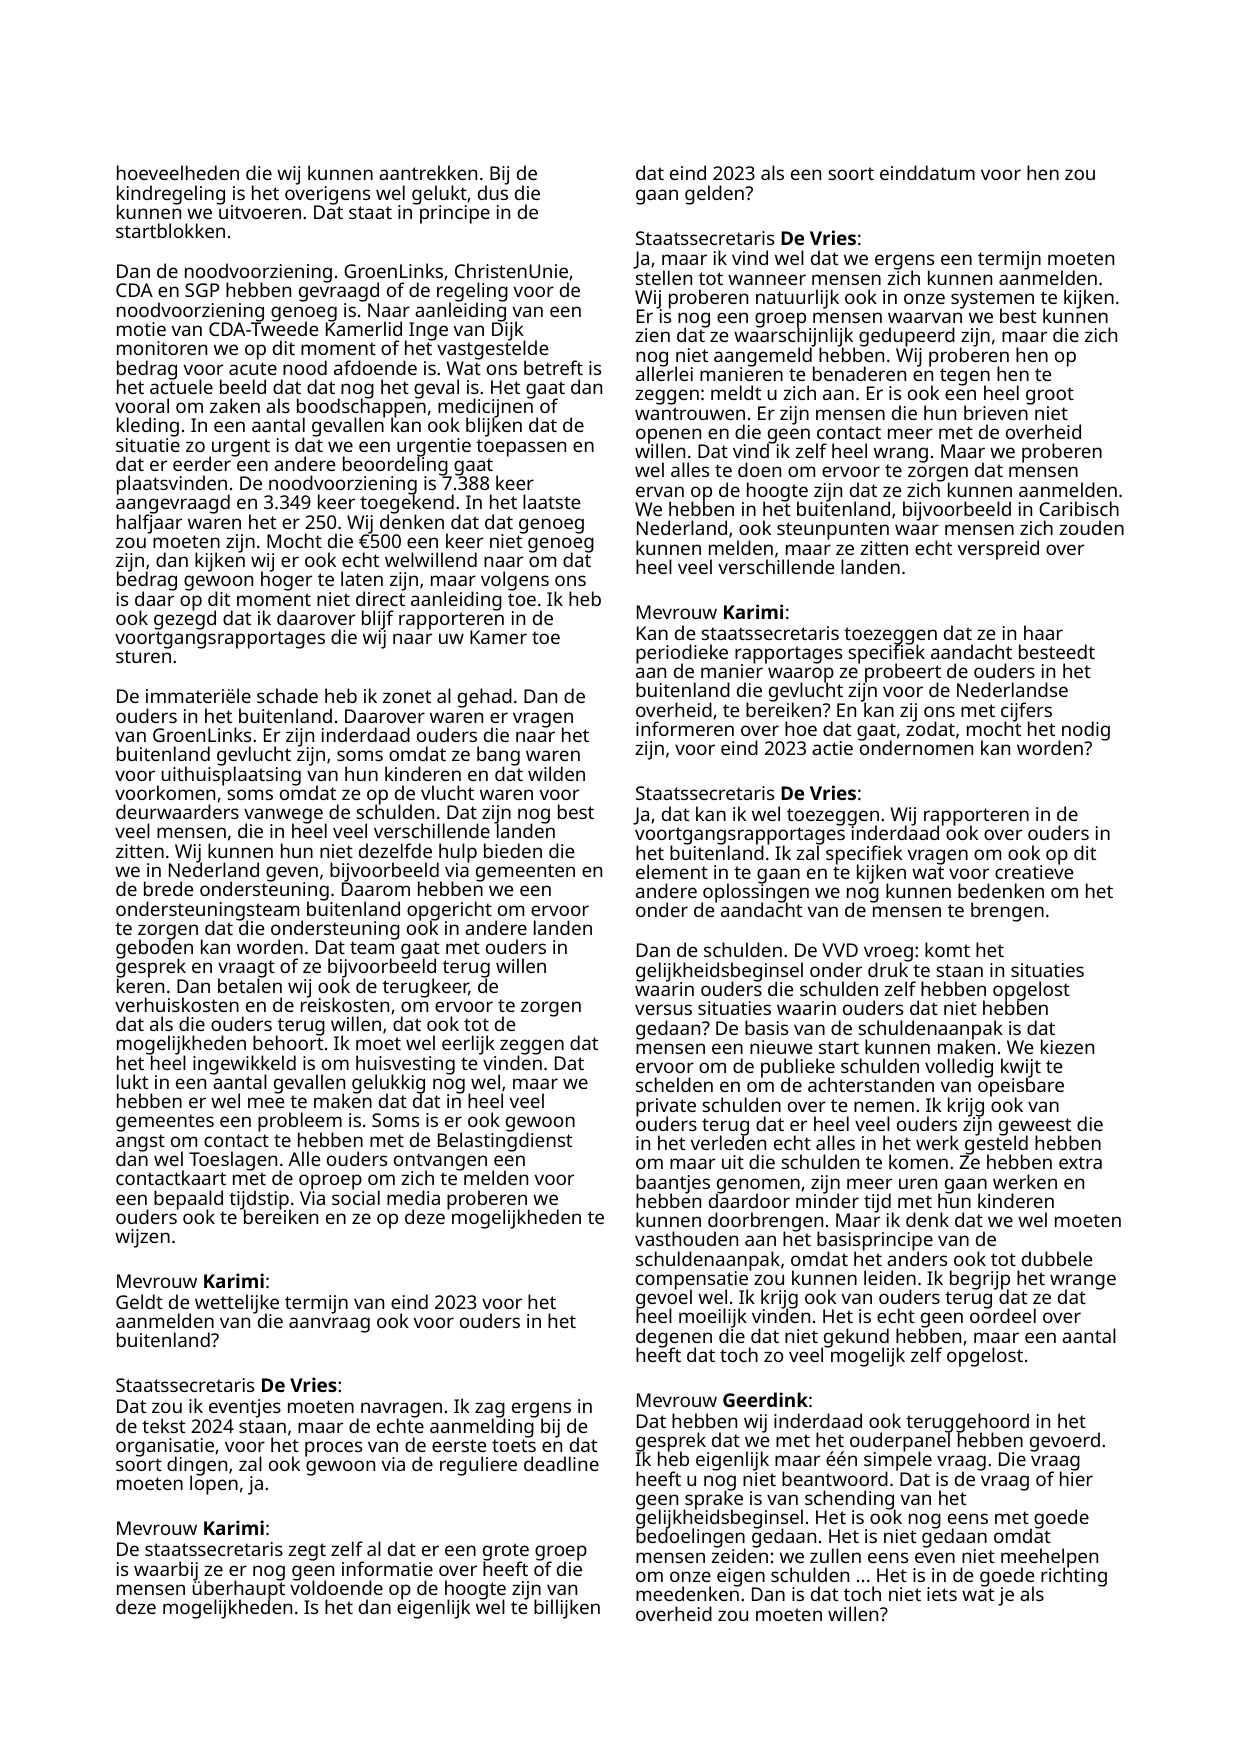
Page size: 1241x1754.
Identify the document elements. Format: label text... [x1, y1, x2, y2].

text Staatssecretaris De Vries: [115, 1373, 605, 1398]
text Dan de schulden. De VVD vroeg: komt het gelijkheidsbeginsel onder druk te staan in situaties waarin ouders die schulden zelf hebben opgelost versus situaties waarin ouders dat niet hebben gedaan? De basis van de schuldenaanpak is dat mensen een nieuwe start kunnen maken. We kiezen ervoor om de publieke schulden volledig kwijt te schelden en om de achterstanden van opeisbare private schulden over te nemen. Ik krijg ook van ouders terug dat er heel veel ouders zijn geweest die in het verleden echt alles in het werk gesteld hebben om maar uit die schulden te komen. Ze hebben extra baantjes genomen, zijn meer uren gaan werken en hebben daardoor minder tijd met hun kinderen kunnen doorbrengen. Maar ik denk dat we wel moeten vasthouden aan het basisprincipe van de schuldenaanpak, omdat het anders ook tot dubbele compensatie zou kunnen leiden. Ik begrijp het wrange gevoel wel. Ik krijg ook van ouders terug dat ze dat heel moeilijk vinden. Het is echt geen oordeel over degenen die dat niet gekund hebben, maar een aantal heeft dat toch zo veel mogelijk zelf opgelost. [635, 942, 1125, 1366]
text Staatssecretaris De Vries: [635, 225, 1125, 250]
text Mevrouw Karimi: [115, 1268, 605, 1294]
text Geldt de wettelijke termijn van eind 2023 voor het aanmelden van die aanvraag ook voor ouders in het buitenland? [115, 1294, 605, 1352]
text De staatssecretaris zegt zelf al dat er een grote groep is waarbij ze er nog geen informatie over heeft of die mensen überhaupt voldoende op de hoogte zijn van deze mogelijkheden. Is het dan eigenlijk wel te billijken [115, 1541, 605, 1618]
text Dat zou ik eventjes moeten navragen. Ik zag ergens in de tekst 2024 staan, maar de echte aanmelding bij de organisatie, voor het proces van de eerste toets en dat soort dingen, zal ook gewoon via de reguliere deadline moeten lopen, ja. [115, 1398, 605, 1495]
text Ja, dat kan ik wel toezeggen. Wij rapporteren in de voortgangsrapportages inderdaad ook over ouders in het buitenland. Ik zal specifiek vragen om ook op dit element in te gaan en te kijken wat voor creatieve andere oplossingen we nog kunnen bedenken om het onder de aandacht van de mensen te brengen. [635, 806, 1125, 922]
text Staatssecretaris De Vries: [635, 780, 1125, 806]
text Mevrouw Karimi: [115, 1516, 605, 1541]
text De immateriële schade heb ik zonet al gehad. Dan de ouders in het buitenland. Daarover waren er vragen van GroenLinks. Er zijn inderdaad ouders die naar het buitenland gevlucht zijn, soms omdat ze bang waren voor uithuisplaatsing van hun kinderen en dat wilden voorkomen, soms omdat ze op de vlucht waren voor deurwaarders vanwege de schulden. Dat zijn nog best veel mensen, die in heel veel verschillende landen zitten. Wij kunnen hun niet dezelfde hulp bieden die we in Nederland geven, bijvoorbeeld via gemeenten en de brede ondersteuning. Daarom hebben we een ondersteuningsteam buitenland opgericht om ervoor te zorgen dat die ondersteuning ook in andere landen geboden kan worden. Dat team gaat met ouders in gesprek en vraagt of ze bijvoorbeeld terug willen keren. Dan betalen wij ook de terugkeer, de verhuiskosten en de reiskosten, om ervoor te zorgen dat als die ouders terug willen, dat ook tot de mogelijkheden behoort. Ik moet wel eerlijk zeggen dat het heel ingewikkeld is om huisvesting te vinden. Dat lukt in een aantal gevallen gelukkig nog wel, maar we hebben er wel mee te maken dat dat in heel veel gemeentes een probleem is. Soms is er ook gewoon angst om contact te hebben met de Belastingdienst dan wel Toeslagen. Alle ouders ontvangen een contactkaart met de oproep om zich te melden voor een bepaald tijdstip. Via social media proberen we ouders ook te bereiken en ze op deze mogelijkheden te wijzen. [115, 688, 605, 1247]
text hoeveelheden die wij kunnen aantrekken. Bij de kindregeling is het overigens wel gelukt, dus die kunnen we uitvoeren. Dat staat in principe in de startblokken. [115, 165, 605, 242]
text Kan de staatssecretaris toezeggen dat ze in haar periodieke rapportages specifiek aandacht besteedt aan de manier waarop ze probeert de ouders in het buitenland die gevlucht zijn voor de Nederlandse overheid, te bereiken? En kan zij ons met cijfers informeren over hoe dat gaat, zodat, mocht het nodig zijn, voor eind 2023 actie ondernomen kan worden? [635, 624, 1125, 759]
text Mevrouw Geerdink: [635, 1387, 1125, 1413]
text Dat hebben wij inderdaad ook teruggehoord in het gesprek dat we met het ouderpanel hebben gevoerd. Ik heb eigenlijk maar één simpele vraag. Die vraag heeft u nog niet beantwoord. Dat is de vraag of hier geen sprake is van schending van het gelijkheidsbeginsel. Het is ook nog eens met goede bedoelingen gedaan. Het is niet gedaan omdat mensen zeiden: we zullen eens even niet meehelpen om onze eigen schulden ... Het is in de goede richting meedenken. Dan is dat toch niet iets wat je als overheid zou moeten willen? [635, 1413, 1125, 1625]
text dat eind 2023 als een soort einddatum voor hen zou gaan gelden? [635, 165, 1125, 204]
text Ja, maar ik vind wel dat we ergens een termijn moeten stellen tot wanneer mensen zich kunnen aanmelden. Wij proberen natuurlijk ook in onze systemen te kijken. Er is nog een groep mensen waarvan we best kunnen zien dat ze waarschijnlijk gedupeerd zijn, maar die zich nog niet aangemeld hebben. Wij proberen hen op allerlei manieren te benaderen en tegen hen te zeggen: meldt u zich aan. Er is ook een heel groot wantrouwen. Er zijn mensen die hun brieven niet openen en die geen contact meer met de overheid willen. Dat vind ik zelf heel wrang. Maar we proberen wel alles te doen om ervoor te zorgen dat mensen ervan op de hoogte zijn dat ze zich kunnen aanmelden. We hebben in het buitenland, bijvoorbeeld in Caribisch Nederland, ook steunpunten waar mensen zich zouden kunnen melden, maar ze zitten echt verspreid over heel veel verschillende landen. [635, 250, 1125, 578]
text Dan de noodvoorziening. GroenLinks, ChristenUnie, CDA en SGP hebben gevraagd of de regeling voor de noodvoorziening genoeg is. Naar aanleiding van een motie van CDA-Tweede Kamerlid Inge van Dijk monitoren we op dit moment of het vastgestelde bedrag voor acute nood afdoende is. Wat ons betreft is het actuele beeld dat dat nog het geval is. Het gaat dan vooral om zaken als boodschappen, medicijnen of kleding. In een aantal gevallen kan ook blijken dat de situatie zo urgent is dat we een urgentie toepassen en dat er eerder een andere beoordeling gaat plaatsvinden. De noodvoorziening is 7.388 keer aangevraagd en 3.349 keer toegekend. In het laatste halfjaar waren het er 250. Wij denken dat dat genoeg zou moeten zijn. Mocht die €500 een keer niet genoeg zijn, dan kijken wij er ook echt welwillend naar om dat bedrag gewoon hoger te laten zijn, maar volgens ons is daar op dit moment niet direct aanleiding toe. Ik heb ook gezegd dat ik daarover blijf rapporteren in de voortgangsrapportages die wij naar uw Kamer toe sturen. [115, 263, 605, 668]
text Mevrouw Karimi: [635, 599, 1125, 624]
